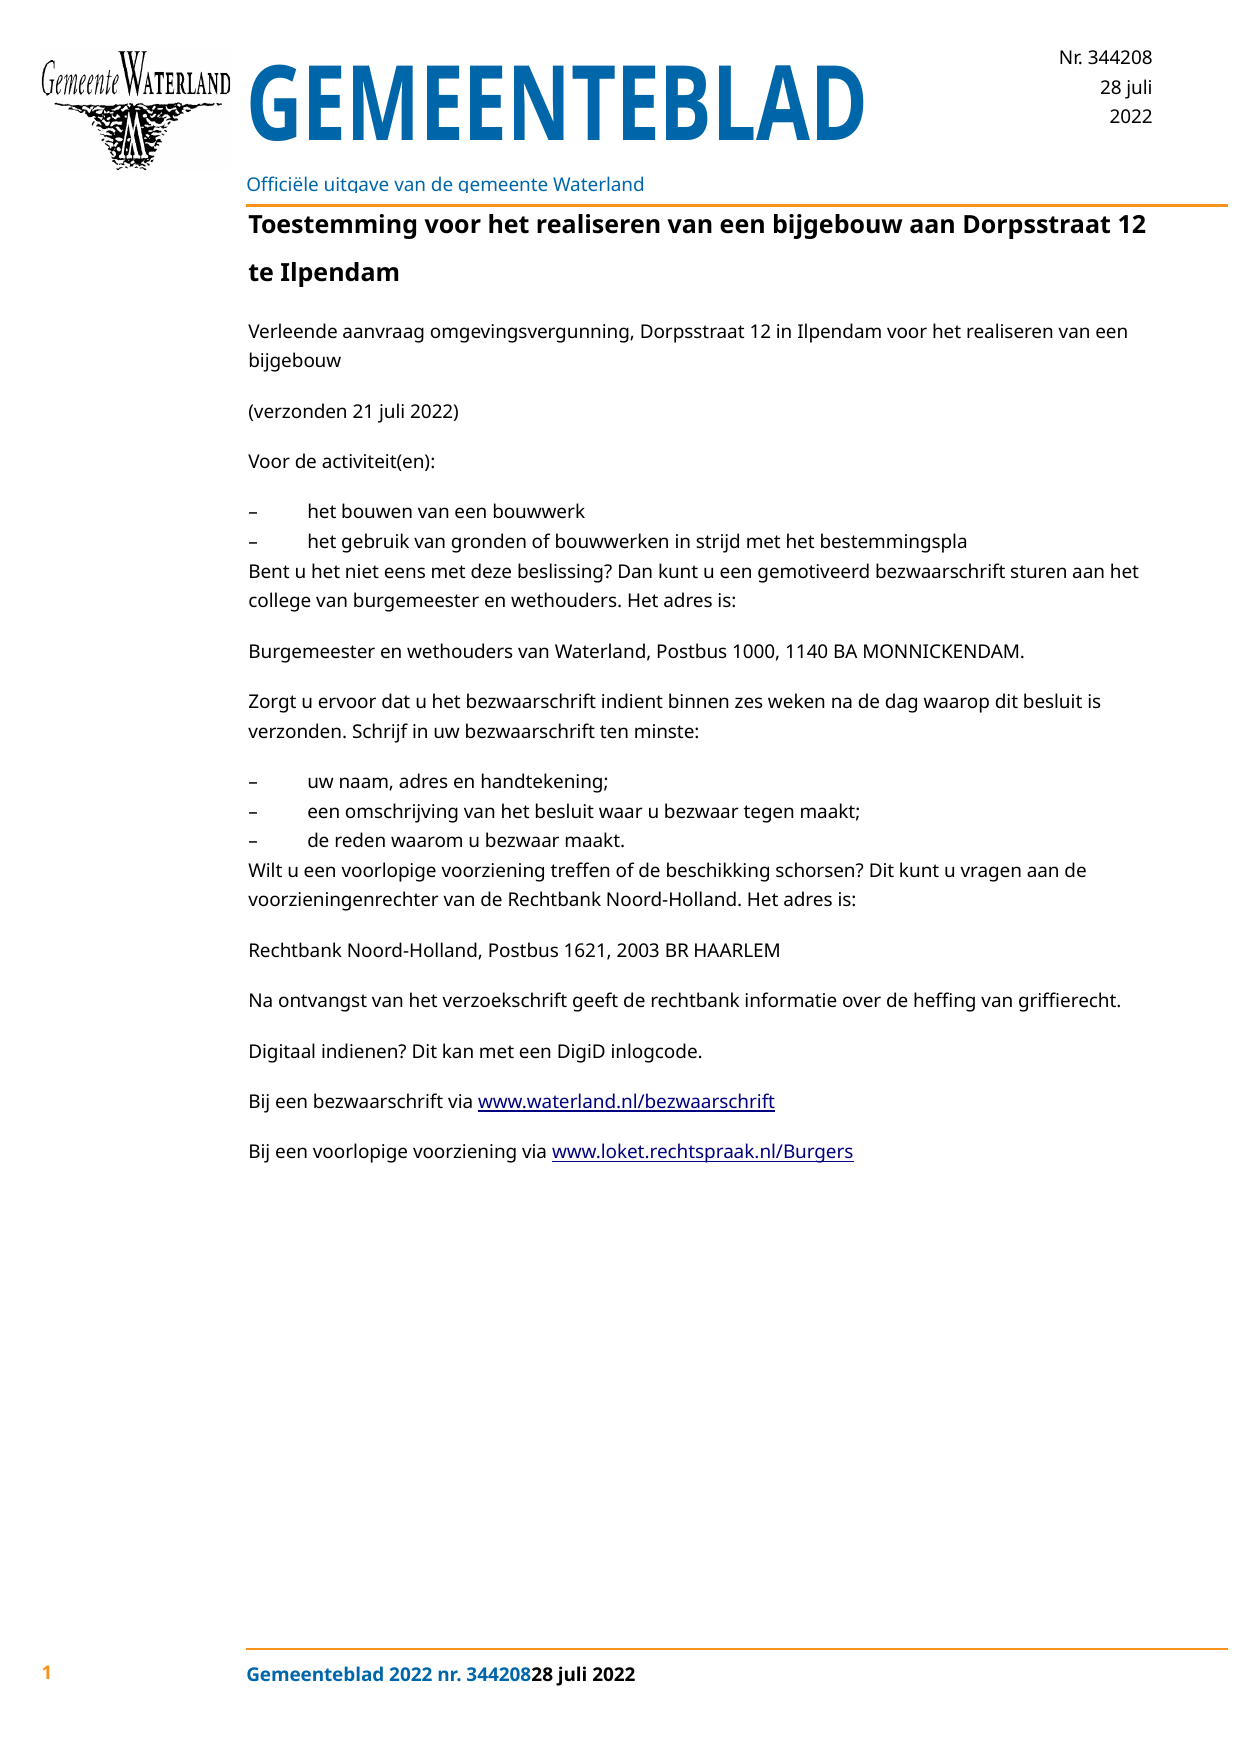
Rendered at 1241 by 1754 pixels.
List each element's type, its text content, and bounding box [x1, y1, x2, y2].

text (verzonden 21 juli 2022) [248, 398, 1152, 424]
list het bouwen van een bouwwerk [248, 499, 1152, 524]
text Zorgt u ervoor dat u het bezwaarschrift indient binnen zes weken na de dag waarop dit besluit is verzonden. Schrijf in uw bezwaarschrift ten minste: [248, 688, 1152, 744]
text Digitaal indienen? Dit kan met een DigiD inlogcode. [248, 1038, 1152, 1064]
picture [41, 47, 231, 172]
list het gebruik van gronden of bouwwerken in strijd met het bestemmingspla [248, 528, 1152, 554]
list de reden waarom u bezwaar maakt. [248, 827, 1152, 853]
text Verleende aanvraag omgevingsvergunning, Dorpsstraat 12 in Ilpendam voor het realiseren van een bijgebouw [248, 318, 1152, 373]
text Wilt u een voorlopige voorziening treffen of de beschikking schorsen? Dit kunt u vragen aan de voorzieningenrechter van de Rechtbank Noord-Holland. Het adres is: [248, 857, 1152, 912]
text Voor de activiteit(en): [248, 448, 1152, 474]
text Burgemeester en wethouders van Waterland, Postbus 1000, 1140 BA MONNICKENDAM. [248, 638, 1152, 664]
text Bij een voorlopige voorziening via www.loket.rechtspraak.nl/Burgers [248, 1139, 1152, 1164]
text Bent u het niet eens met deze beslissing? Dan kunt u een gemotiveerd bezwaarschrift sturen aan het college van burgemeester en wethouders. Het adres is: [248, 558, 1152, 613]
text Na ontvangst van het verzoekschrift geeft de rechtbank informatie over de heffing van griffierecht. [248, 987, 1152, 1013]
list een omschrijving van het besluit waar u bezwaar tegen maakt; [248, 798, 1152, 824]
list uw naam, adres en handtekening; [248, 768, 1152, 794]
text Toestemming voor het realiseren van een bijgebouw aan Dorpsstraat 12 te Ilpendam [248, 207, 1152, 288]
text Bij een bezwaarschrift via www.waterland.nl/bezwaarschrift [248, 1088, 1152, 1114]
text Rechtbank Noord-Holland, Postbus 1621, 2003 BR HAARLEM [248, 937, 1152, 963]
